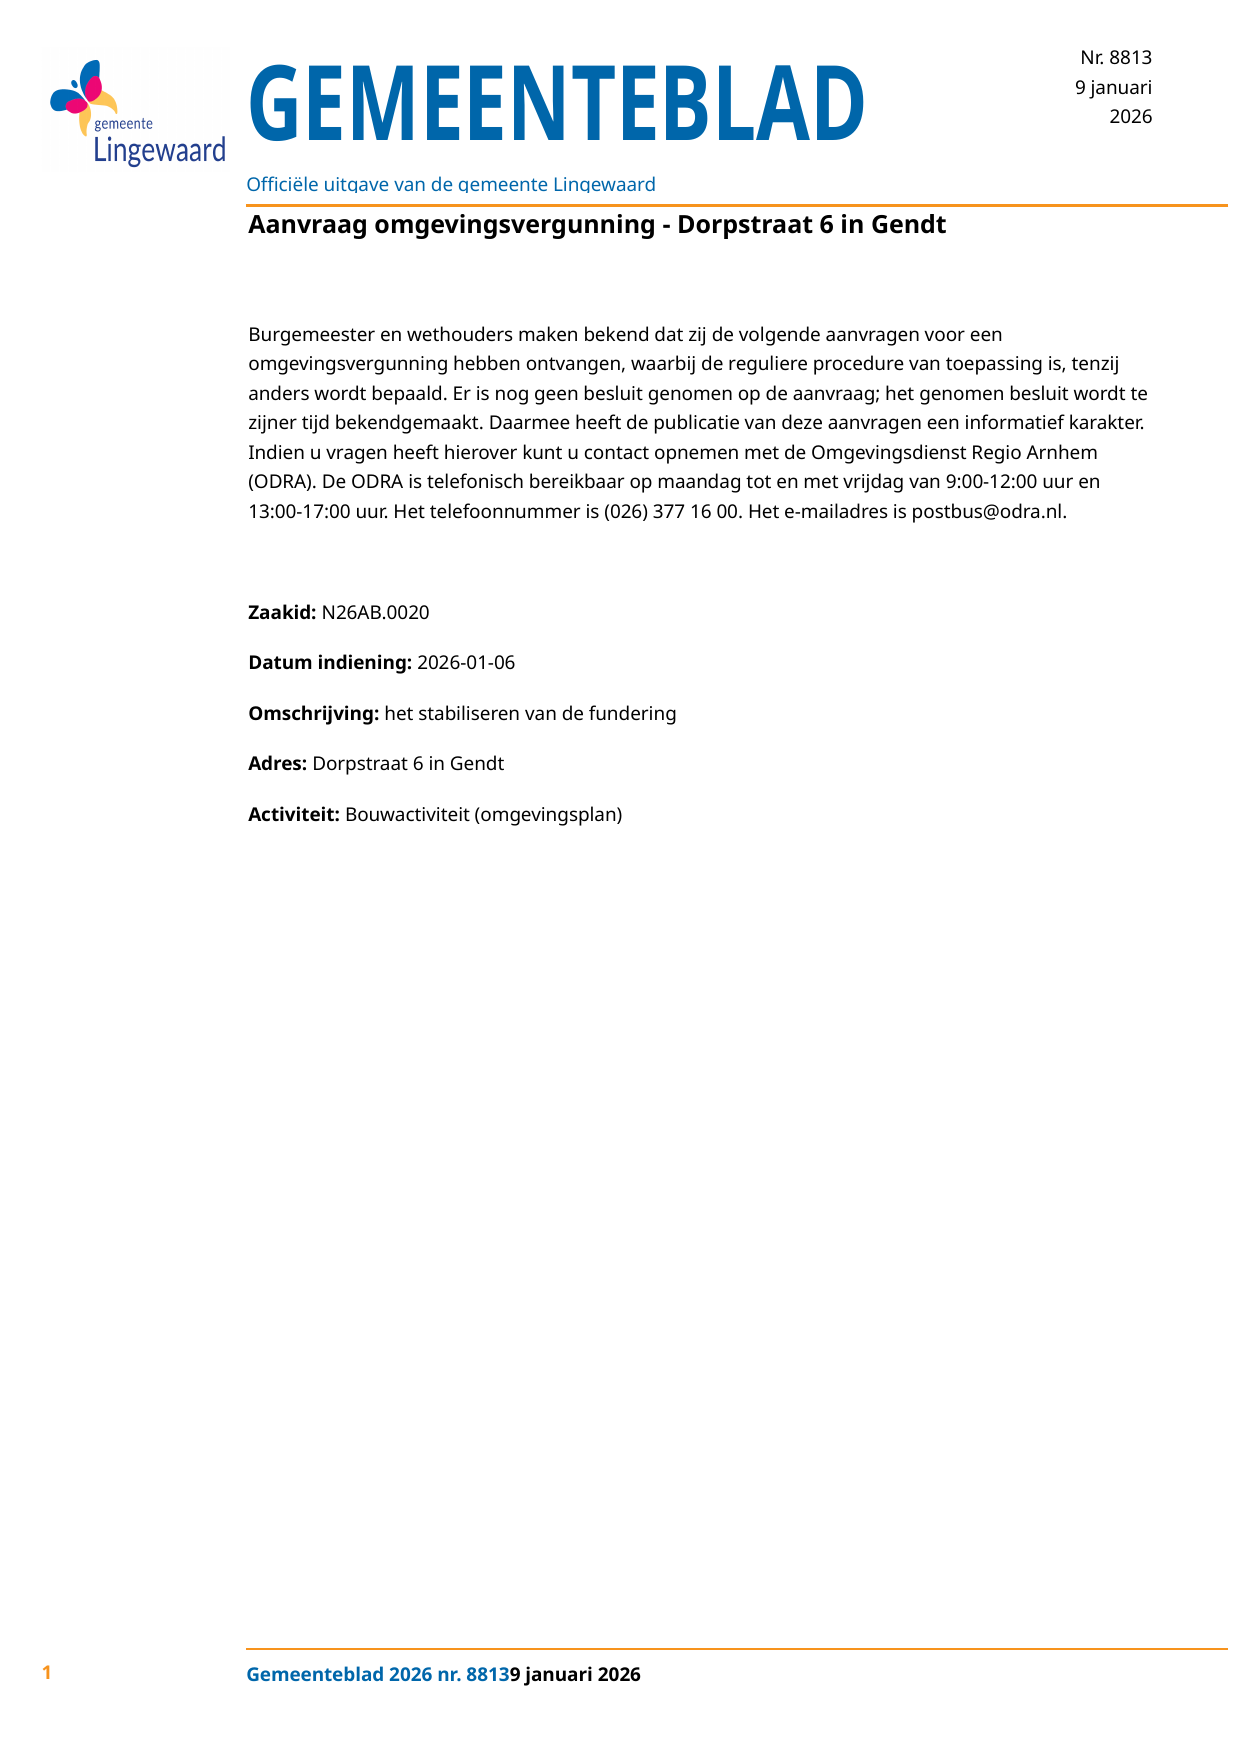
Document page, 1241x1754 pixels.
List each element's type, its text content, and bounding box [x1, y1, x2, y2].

text Aanvraag omgevingsvergunning - Dorpstraat 6 in Gendt [248, 207, 1152, 241]
text Activiteit: Bouwactiviteit (omgevingsplan) [248, 801, 1152, 826]
text Burgemeester en wethouders maken bekend dat zij de volgende aanvragen voor een omgevingsvergunning hebben ontvangen, waarbij de reguliere procedure van toepassing is, tenzij anders wordt bepaald. Er is nog geen besluit genomen op de aanvraag; het genomen besluit wordt te zijner tijd bekendgemaakt. Daarmee heeft de publicatie van deze aanvragen een informatief karakter. Indien u vragen heeft hierover kunt u contact opnemen met de Omgevingsdienst Regio Arnhem (ODRA). De ODRA is telefonisch bereikbaar op maandag tot en met vrijdag van 9:00-12:00 uur en 13:00-17:00 uur. Het telefoonnummer is (026) 377 16 00. Het e-mailadres is postbus@odra.nl. [248, 321, 1152, 524]
text Omschrijving: het stabiliseren van de fundering [248, 700, 1152, 726]
text Datum indiening: 2026-01-06 [248, 649, 1152, 675]
text Zaakid: N26AB.0020 [248, 599, 1152, 625]
text Adres: Dorpstraat 6 in Gendt [248, 750, 1152, 776]
picture [41, 47, 231, 172]
